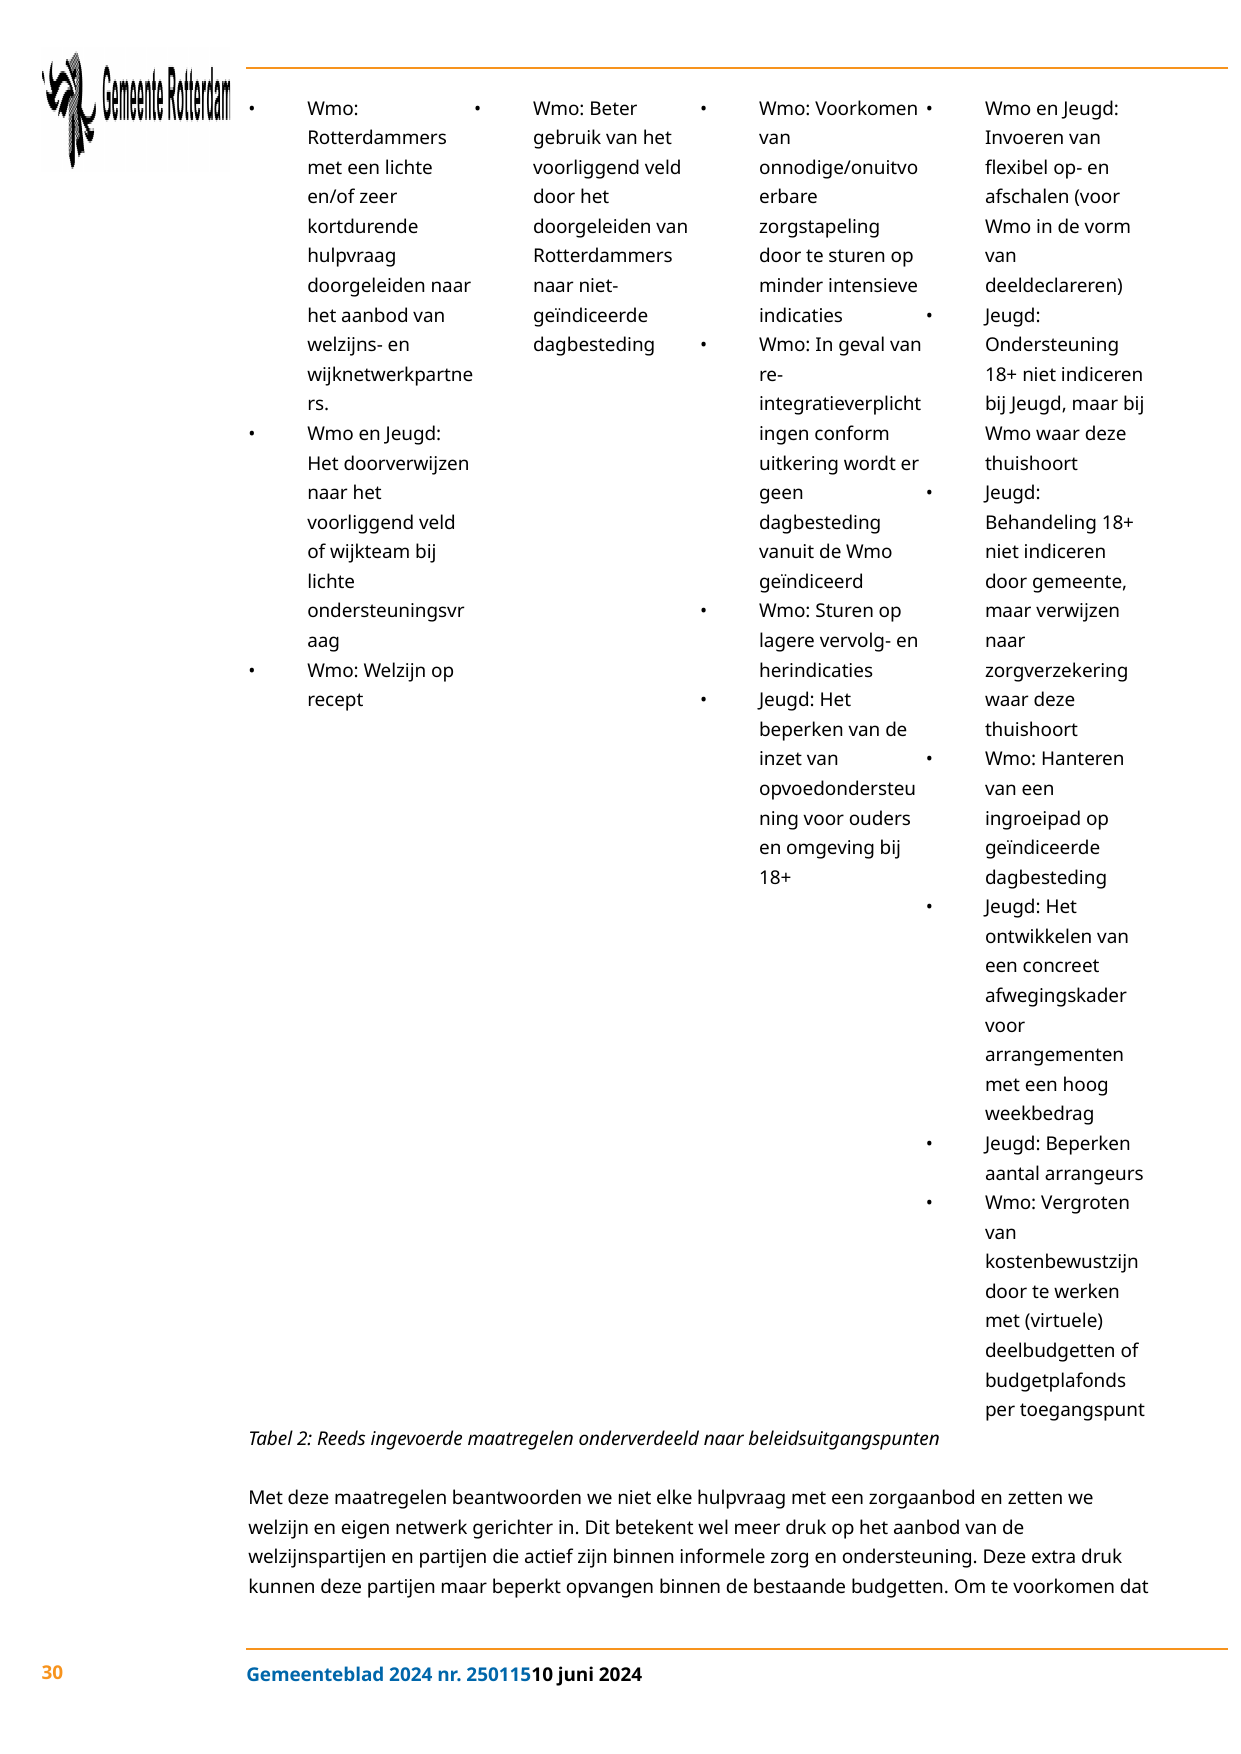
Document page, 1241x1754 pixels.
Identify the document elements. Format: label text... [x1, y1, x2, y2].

picture [41, 47, 231, 172]
table_cell Wmo: Beter gebruik van het voorliggend veld door het doorgeleiden van Rotterdammers naar niet-geïndiceerde dagbesteding [474, 95, 700, 1422]
table_cell Wmo: Rotterdammers met een lichte en/of zeer kortdurende hulpvraag doorgeleiden naar het aanbod van welzijns- en wijknetwerkpartners. Wmo en Jeugd: Het doorverwijzen naar het voorliggend veld of wijkteam bij lichte ondersteuningsvraag Wmo: Welzijn op recept [248, 95, 474, 1422]
text Met deze maatregelen beantwoorden we niet elke hulpvraag met een zorgaanbod en zetten we welzijn en eigen netwerk gerichter in. Dit betekent wel meer druk op het aanbod van de welzijnspartijen en partijen die actief zijn binnen informele zorg en ondersteuning. Deze extra druk kunnen deze partijen maar beperkt opvangen binnen de bestaande budgetten. Om te voorkomen dat [248, 1484, 1152, 1599]
text Tabel 2: Reeds ingevoerde maatregelen onderverdeeld naar beleidsuitgangspunten [248, 1425, 1152, 1451]
table_cell Wmo: Voorkomen van onnodige/onuitvoerbare zorgstapeling door te sturen op minder intensieve indicaties Wmo: In geval van re-integratieverplichtingen conform uitkering wordt er geen dagbesteding vanuit de Wmo geïndiceerd Wmo: Sturen op lagere vervolg- en herindicaties Jeugd: Het beperken van de inzet van opvoedondersteuning voor ouders en omgeving bij 18+ [700, 95, 926, 1422]
table_cell Wmo en Jeugd: Invoeren van flexibel op- en afschalen (voor Wmo in de vorm van deeldeclareren) Jeugd: Ondersteuning 18+ niet indiceren bij Jeugd, maar bij Wmo waar deze thuishoort Jeugd: Behandeling 18+ niet indiceren door gemeente, maar verwijzen naar zorgverzekering waar deze thuishoort Wmo: Hanteren van een ingroeipad op geïndiceerde dagbesteding Jeugd: Het ontwikkelen van een concreet afwegingskader voor arrangementen met een hoog weekbedrag Jeugd: Beperken aantal arrangeurs Wmo: Vergroten van kostenbewustzijn door te werken met (virtuele) deelbudgetten of budgetplafonds per toegangspunt [926, 95, 1152, 1422]
